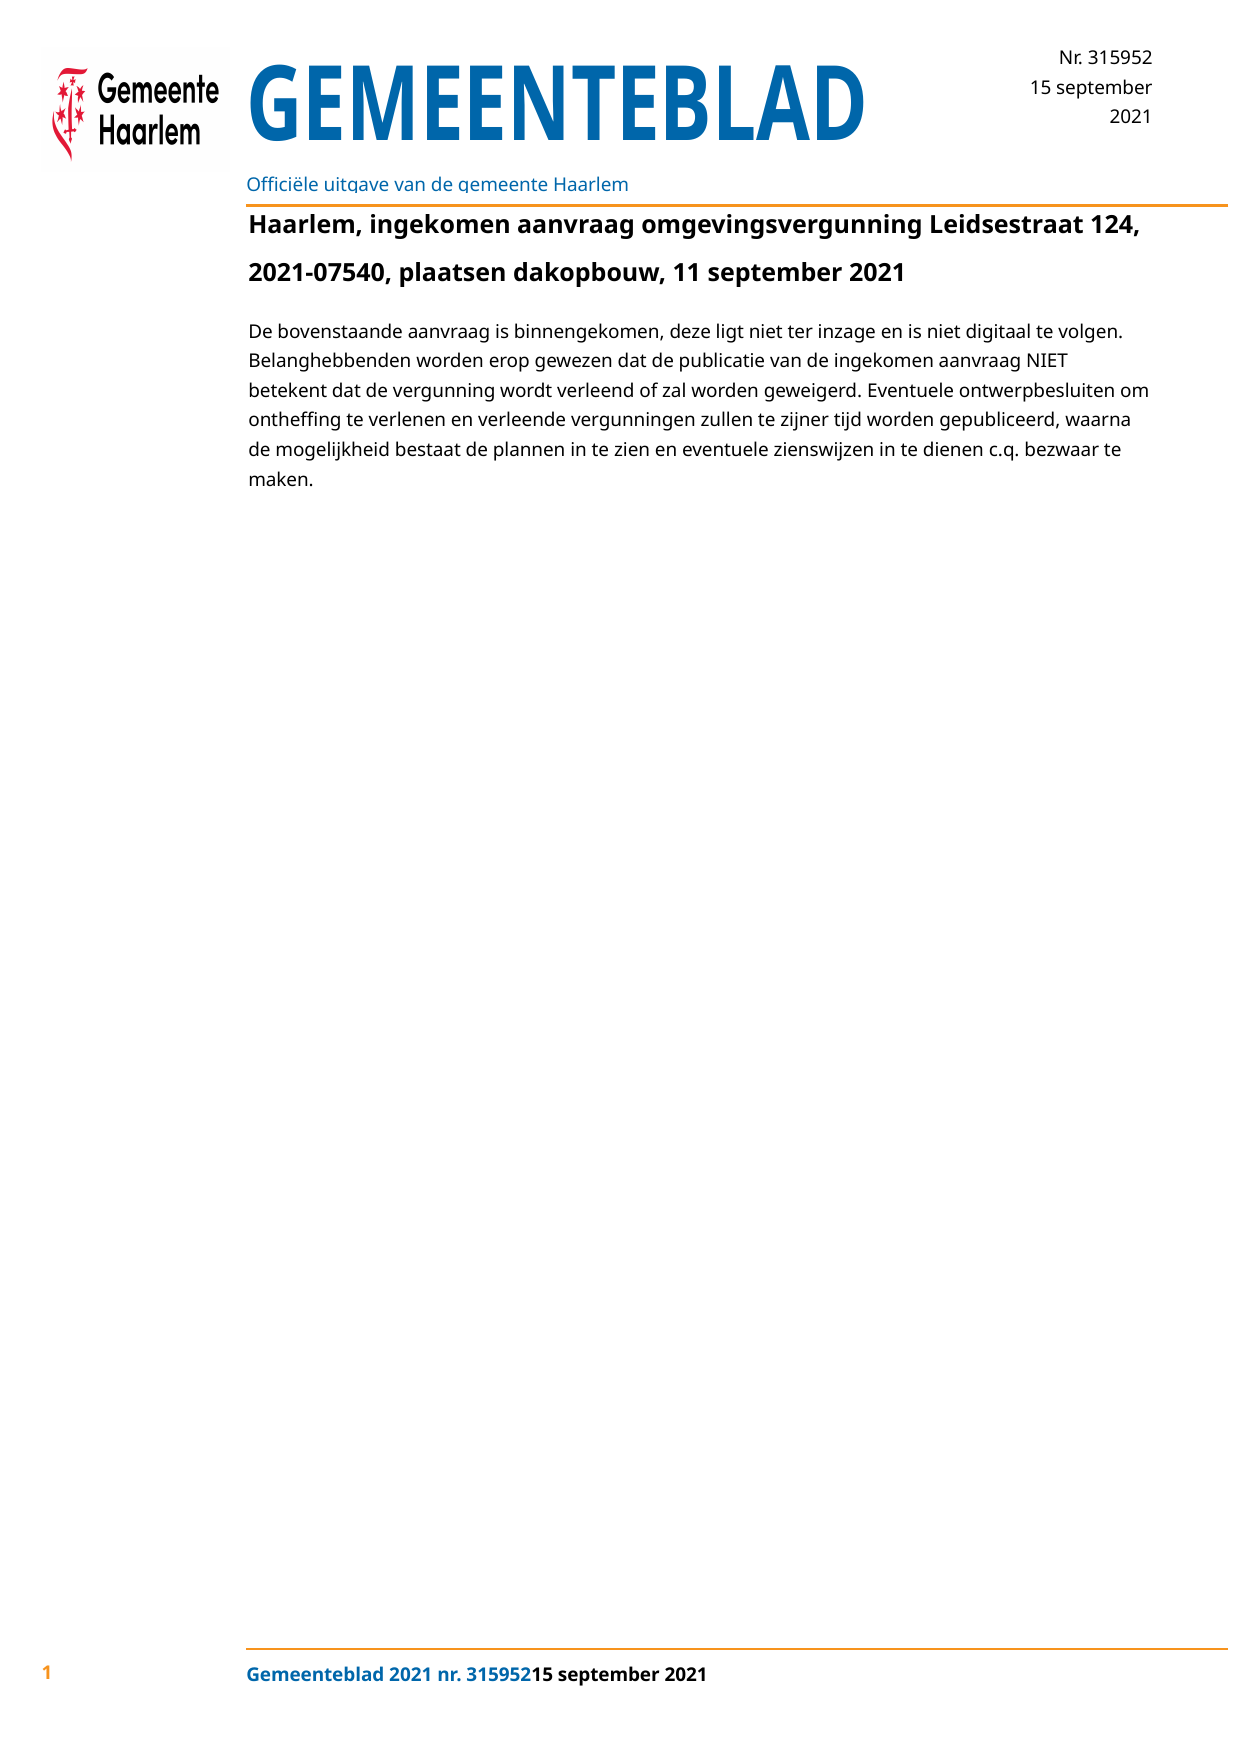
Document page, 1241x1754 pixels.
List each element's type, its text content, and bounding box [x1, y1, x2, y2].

text De bovenstaande aanvraag is binnengekomen, deze ligt niet ter inzage en is niet digitaal te volgen. Belanghebbenden worden erop gewezen dat de publicatie van de ingekomen aanvraag NIET betekent dat de vergunning wordt verleend of zal worden geweigerd. Eventuele ontwerpbesluiten om ontheffing te verlenen en verleende vergunningen zullen te zijner tijd worden gepubliceerd, waarna de mogelijkheid bestaat de plannen in te zien en eventuele zienswijzen in te dienen c.q. bezwaar te maken. [248, 318, 1152, 492]
picture [41, 47, 231, 172]
text Haarlem, ingekomen aanvraag omgevingsvergunning Leidsestraat 124, 2021-07540, plaatsen dakopbouw, 11 september 2021 [248, 207, 1152, 288]
